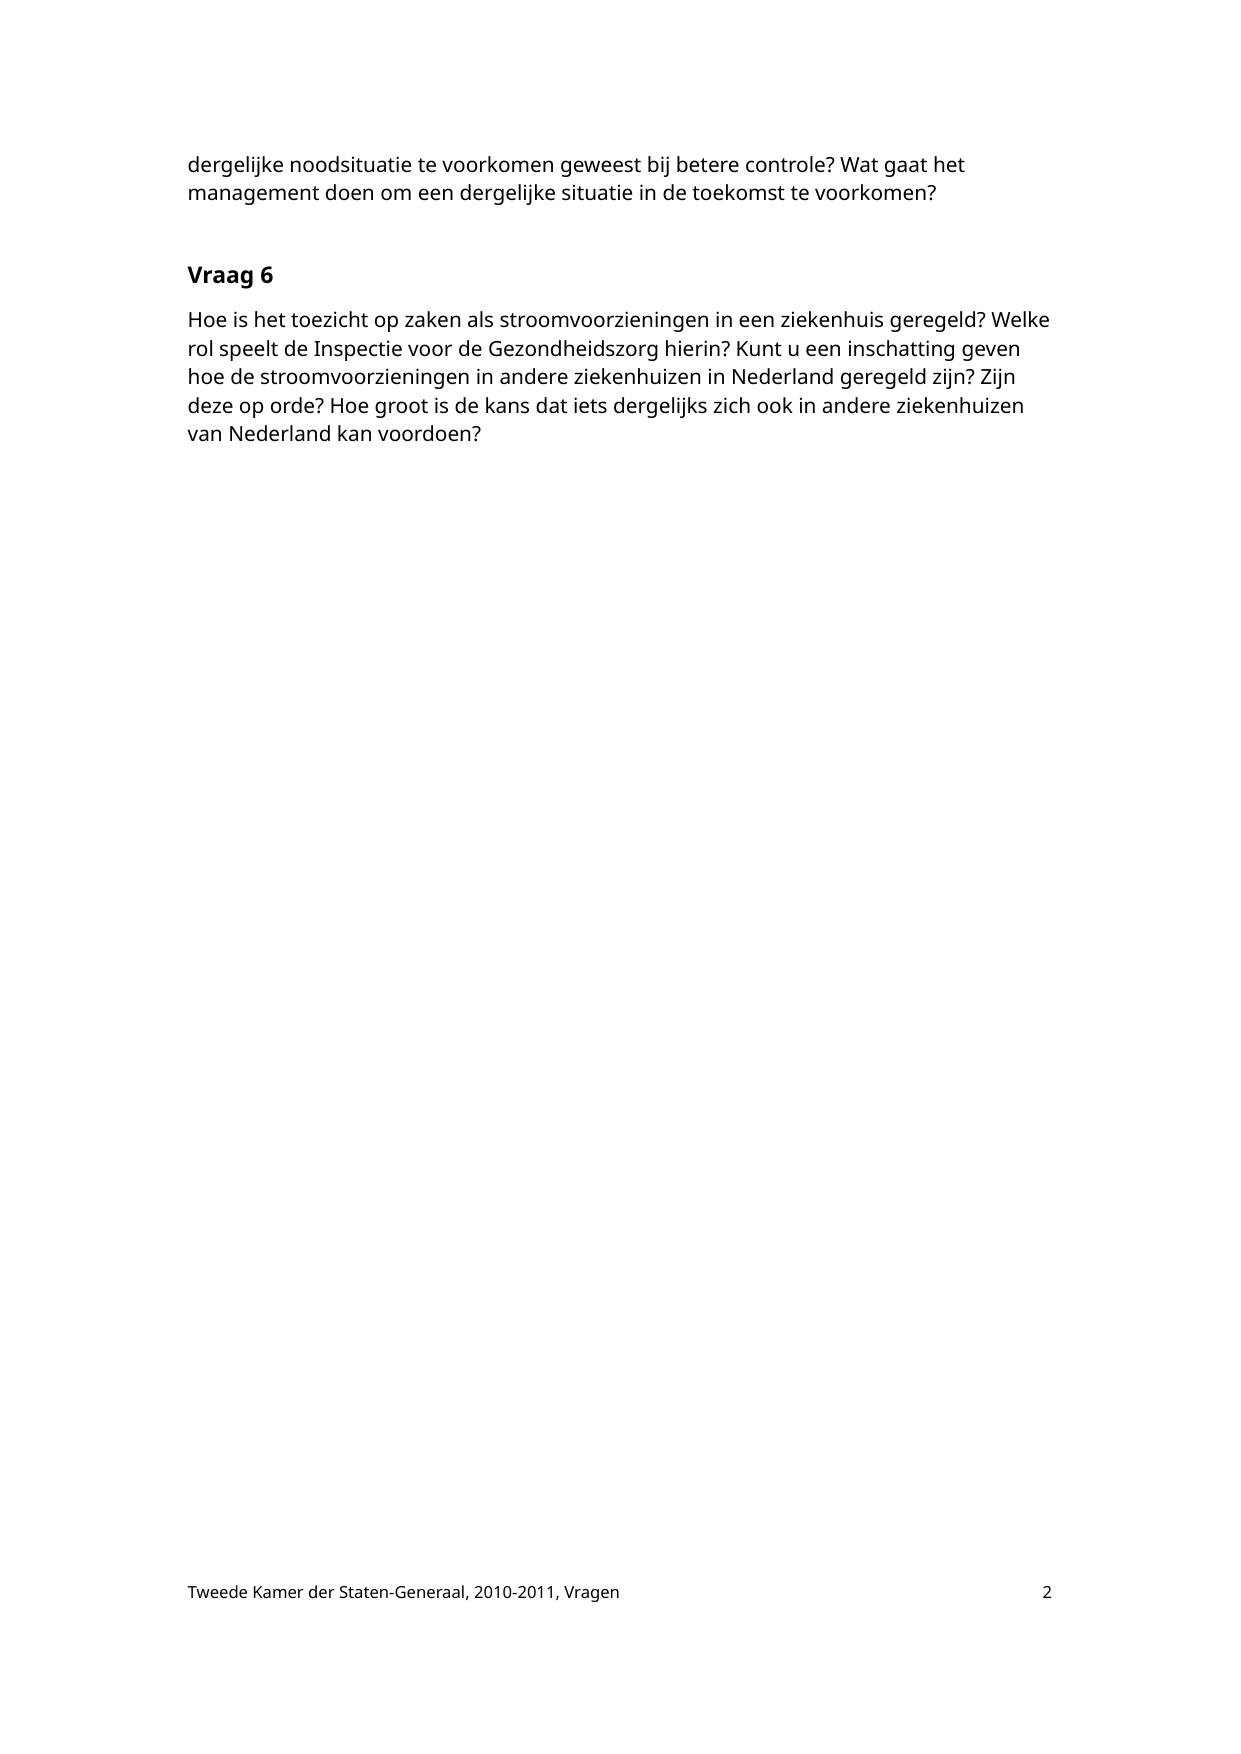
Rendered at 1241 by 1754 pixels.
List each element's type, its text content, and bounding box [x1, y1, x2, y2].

text Hoe is het toezicht op zaken als stroomvoorzieningen in een ziekenhuis geregeld? Welke rol speelt de Inspectie voor de Gezondheidszorg hierin? Kunt u een inschatting geven hoe de stroomvoorzieningen in andere ziekenhuizen in Nederland geregeld zijn? Zijn deze op orde? Hoe groot is de kans dat iets dergelijks zich ook in andere ziekenhuizen van Nederland kan voordoen? [187, 306, 1053, 448]
text dergelijke noodsituatie te voorkomen geweest bij betere controle? Wat gaat het management doen om een dergelijke situatie in de toekomst te voorkomen? [187, 150, 1053, 207]
subtitle Vraag 6 [187, 259, 1053, 291]
